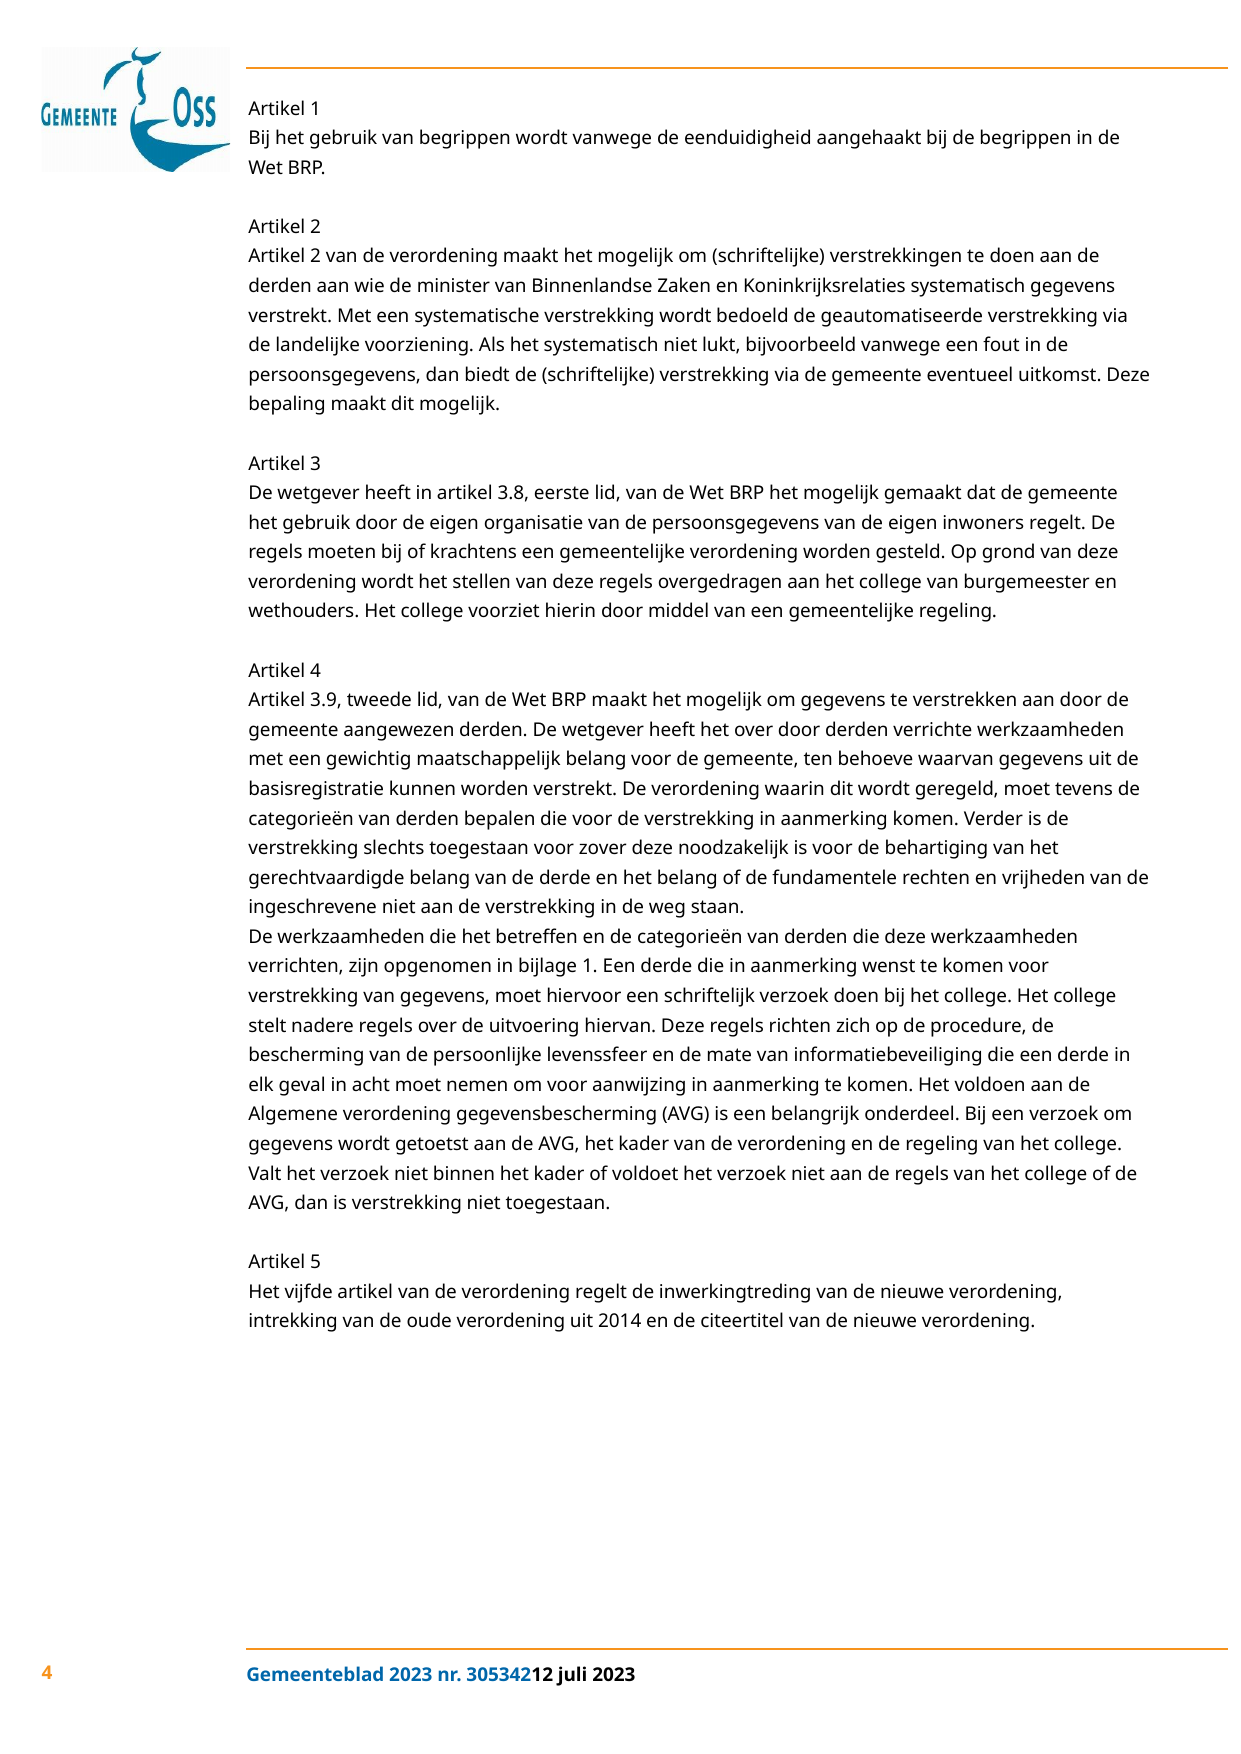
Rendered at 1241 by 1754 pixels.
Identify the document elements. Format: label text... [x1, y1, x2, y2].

text Artikel 3 [248, 450, 1152, 476]
text Artikel 4 [248, 657, 1152, 683]
text Artikel 5 [248, 1248, 1152, 1274]
text De werkzaamheden die het betreffen en de categorieën van derden die deze werkzaamheden verrichten, zijn opgenomen in bijlage 1. Een derde die in aanmerking wenst te komen voor verstrekking van gegevens, moet hiervoor een schriftelijk verzoek doen bij het college. Het college stelt nadere regels over de uitvoering hiervan. Deze regels richten zich op de procedure, de bescherming van de persoonlijke levenssfeer en de mate van informatiebeveiliging die een derde in elk geval in acht moet nemen om voor aanwijzing in aanmerking te komen. Het voldoen aan de Algemene verordening gegevensbescherming (AVG) is een belangrijk onderdeel. Bij een verzoek om gegevens wordt getoetst aan de AVG, het kader van de verordening en de regeling van het college. Valt het verzoek niet binnen het kader of voldoet het verzoek niet aan de regels van het college of de AVG, dan is verstrekking niet toegestaan. [248, 923, 1152, 1215]
text Artikel 1 [248, 95, 1152, 121]
text De wetgever heeft in artikel 3.8, eerste lid, van de Wet BRP het mogelijk gemaakt dat de gemeente het gebruik door de eigen organisatie van de persoonsgegevens van de eigen inwoners regelt. De regels moeten bij of krachtens een gemeentelijke verordening worden gesteld. Op grond van deze verordening wordt het stellen van deze regels overgedragen aan het college van burgemeester en wethouders. Het college voorziet hierin door middel van een gemeentelijke regeling. [248, 479, 1152, 623]
text Bij het gebruik van begrippen wordt vanwege de eenduidigheid aangehaakt bij de begrippen in de Wet BRP. [248, 124, 1152, 180]
text Het vijfde artikel van de verordening regelt de inwerkingtreding van de nieuwe verordening, intrekking van de oude verordening uit 2014 en de citeertitel van de nieuwe verordening. [248, 1278, 1152, 1333]
text Artikel 2 [248, 213, 1152, 239]
text Artikel 2 van de verordening maakt het mogelijk om (schriftelijke) verstrekkingen te doen aan de derden aan wie de minister van Binnenlandse Zaken en Koninkrijksrelaties systematisch gegevens verstrekt. Met een systematische verstrekking wordt bedoeld de geautomatiseerde verstrekking via de landelijke voorziening. Als het systematisch niet lukt, bijvoorbeeld vanwege een fout in de persoonsgegevens, dan biedt de (schriftelijke) verstrekking via de gemeente eventueel uitkomst. Deze bepaling maakt dit mogelijk. [248, 243, 1152, 416]
text Artikel 3.9, tweede lid, van de Wet BRP maakt het mogelijk om gegevens te verstrekken aan door de gemeente aangewezen derden. De wetgever heeft het over door derden verrichte werkzaamheden met een gewichtig maatschappelijk belang voor de gemeente, ten behoeve waarvan gegevens uit de basisregistratie kunnen worden verstrekt. De verordening waarin dit wordt geregeld, moet tevens de categorieën van derden bepalen die voor de verstrekking in aanmerking komen. Verder is de verstrekking slechts toegestaan voor zover deze noodzakelijk is voor de behartiging van het gerechtvaardigde belang van de derde en het belang of de fundamentele rechten en vrijheden van de ingeschrevene niet aan de verstrekking in de weg staan. [248, 686, 1152, 919]
picture [41, 47, 231, 172]
